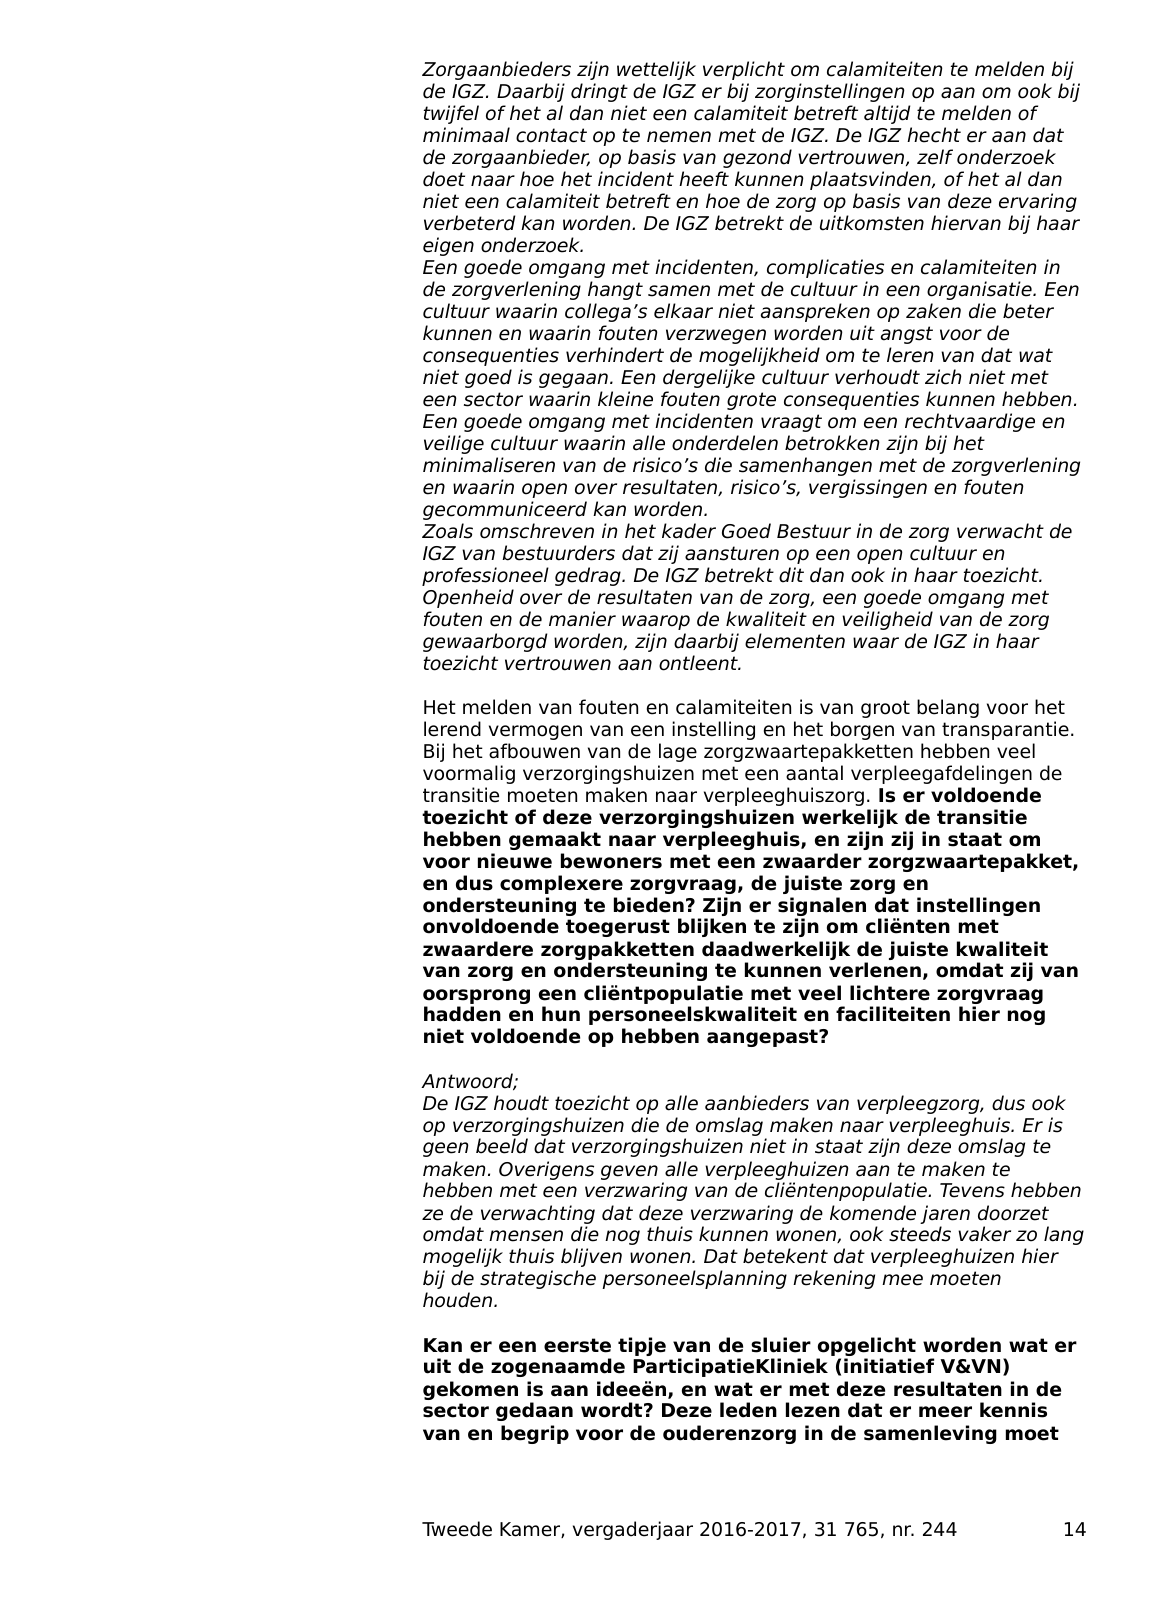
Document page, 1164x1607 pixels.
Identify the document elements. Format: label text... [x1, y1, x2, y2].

text Zorgaanbieders zijn wettelijk verplicht om calamiteiten te melden bij de IGZ. Daarbij dringt de IGZ er bij zorginstellingen op aan om ook bij twijfel of het al dan niet een calamiteit betreft altijd te melden of minimaal contact op te nemen met de IGZ. De IGZ hecht er aan dat de zorgaanbieder, op basis van gezond vertrouwen, zelf onderzoek doet naar hoe het incident heeft kunnen plaatsvinden, of het al dan niet een calamiteit betreft en hoe de zorg op basis van deze ervaring verbeterd kan worden. De IGZ betrekt de uitkomsten hiervan bij haar eigen onderzoek. [422, 59, 1087, 257]
text Zoals omschreven in het kader Goed Bestuur in de zorg verwacht de IGZ van bestuurders dat zij aansturen op een open cultuur en professioneel gedrag. De IGZ betrekt dit dan ook in haar toezicht. Openheid over de resultaten van de zorg, een goede omgang met fouten en de manier waarop de kwaliteit en veiligheid van de zorg gewaarborgd worden, zijn daarbij elementen waar de IGZ in haar toezicht vertrouwen aan ontleent. [422, 521, 1087, 674]
text Antwoord; [422, 1071, 1087, 1092]
text Het melden van fouten en calamiteiten is van groot belang voor het lerend vermogen van een instelling en het borgen van transparantie. Bij het afbouwen van de lage zorgzwaartepakketten hebben veel voormalig verzorgingshuizen met een aantal verpleegafdelingen de transitie moeten maken naar verpleeghuiszorg. Is er voldoende toezicht of deze verzorgingshuizen werkelijk de transitie hebben gemaakt naar verpleeghuis, en zijn zij in staat om voor nieuwe bewoners met een zwaarder zorgzwaartepakket, en dus complexere zorgvraag, de juiste zorg en ondersteuning te bieden? Zijn er signalen dat instellingen onvoldoende toegerust blijken te zijn om cliënten met zwaardere zorgpakketten daadwerkelijk de juiste kwaliteit van zorg en ondersteuning te kunnen verlenen, omdat zij van oorsprong een cliëntpopulatie met veel lichtere zorgvraag hadden en hun personeelskwaliteit en faciliteiten hier nog niet voldoende op hebben aangepast? [422, 697, 1087, 1048]
text Een goede omgang met incidenten, complicaties en calamiteiten in de zorgverlening hangt samen met de cultuur in een organisatie. Een cultuur waarin collega’s elkaar niet aanspreken op zaken die beter kunnen en waarin fouten verzwegen worden uit angst voor de consequenties verhindert de mogelijkheid om te leren van dat wat niet goed is gegaan. Een dergelijke cultuur verhoudt zich niet met een sector waarin kleine fouten grote consequenties kunnen hebben. Een goede omgang met incidenten vraagt om een rechtvaardige en veilige cultuur waarin alle onderdelen betrokken zijn bij het minimaliseren van de risico’s die samenhangen met de zorgverlening en waarin open over resultaten, risico’s, vergissingen en fouten gecommuniceerd kan worden. [422, 257, 1087, 521]
text De IGZ houdt toezicht op alle aanbieders van verpleegzorg, dus ook op verzorgingshuizen die de omslag maken naar verpleeghuis. Er is geen beeld dat verzorgingshuizen niet in staat zijn deze omslag te maken. Overigens geven alle verpleeghuizen aan te maken te hebben met een verzwaring van de cliëntenpopulatie. Tevens hebben ze de verwachting dat deze verzwaring de komende jaren doorzet omdat mensen die nog thuis kunnen wonen, ook steeds vaker zo lang mogelijk thuis blijven wonen. Dat betekent dat verpleeghuizen hier bij de strategische personeelsplanning rekening mee moeten houden. [422, 1092, 1087, 1312]
text Kan er een eerste tipje van de sluier opgelicht worden wat er uit de zogenaamde ParticipatieKliniek (initiatief V&VN) gekomen is aan ideeën, en wat er met deze resultaten in de sector gedaan wordt? Deze leden lezen dat er meer kennis van en begrip voor de ouderenzorg in de samenleving moet [422, 1334, 1087, 1444]
